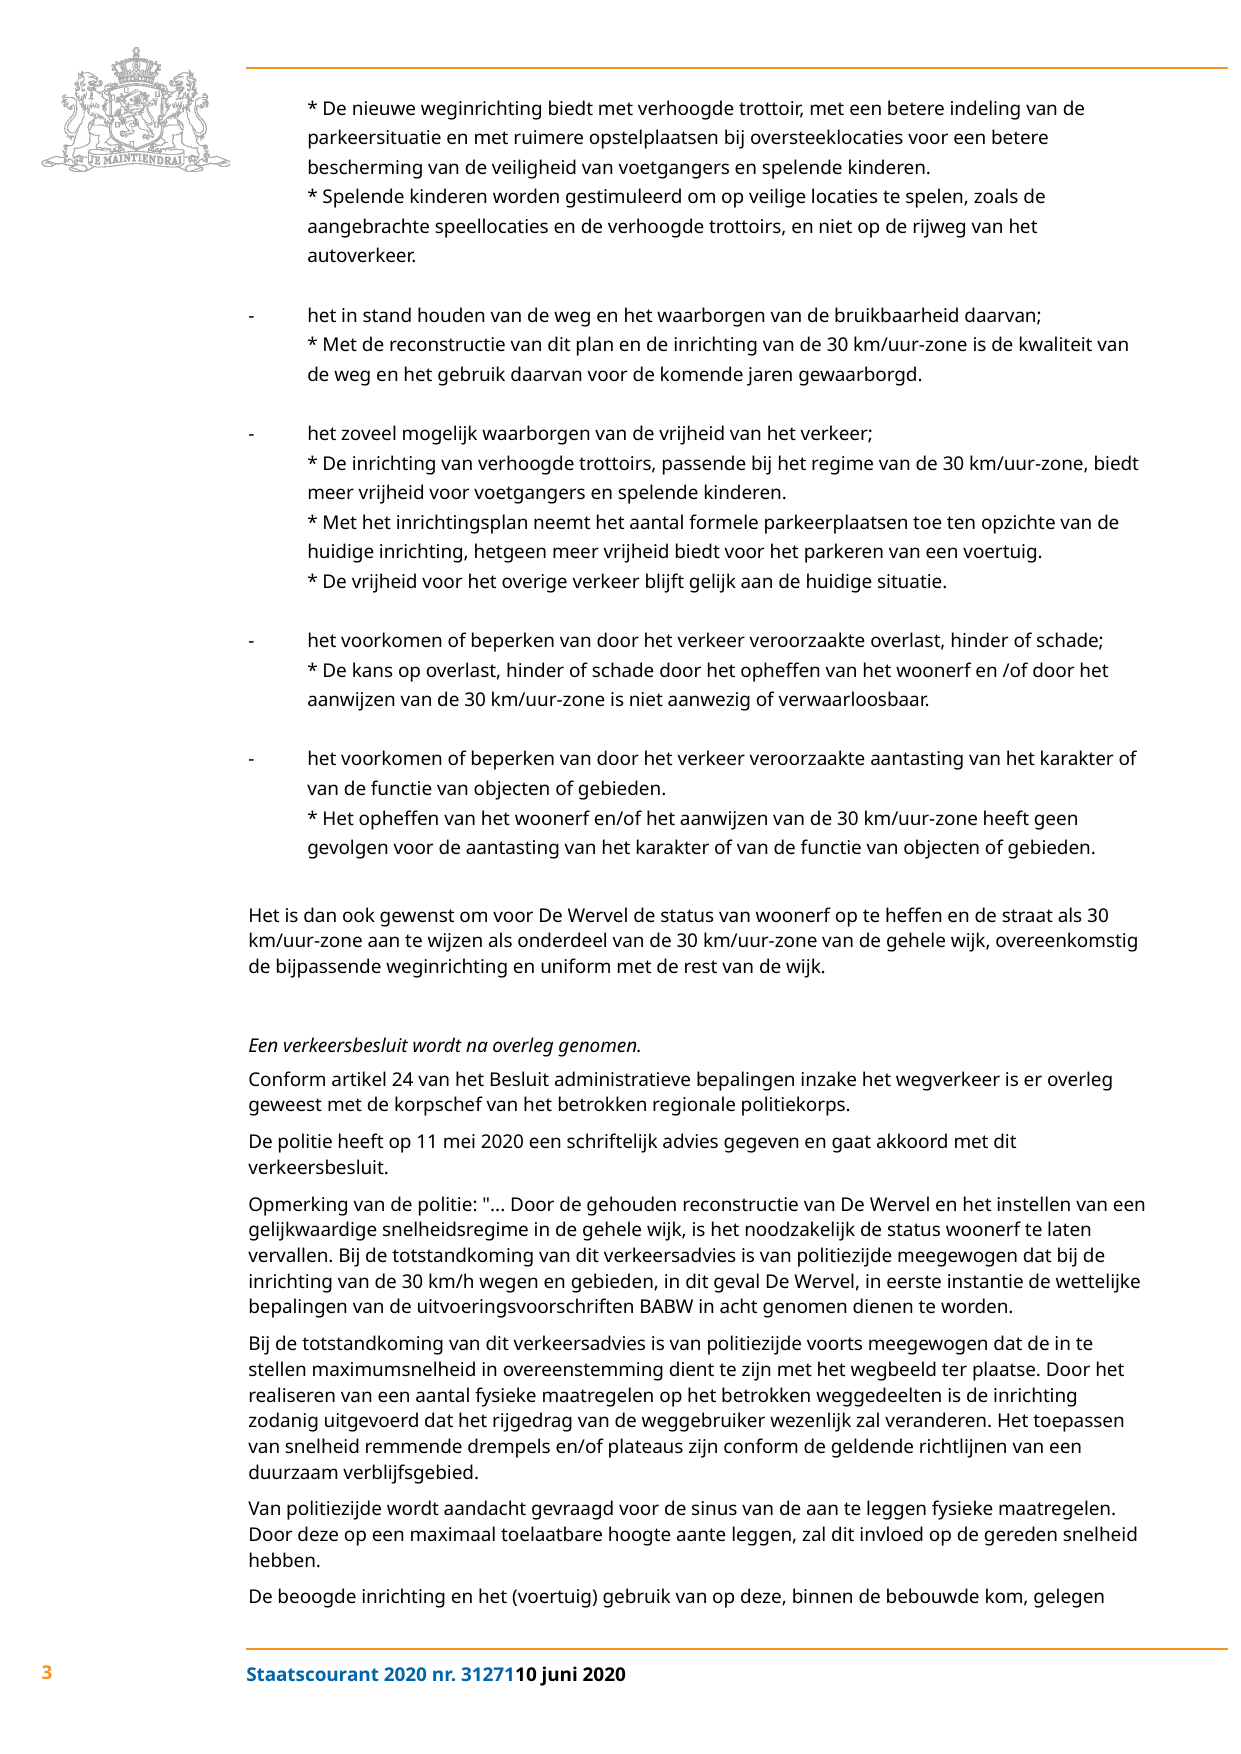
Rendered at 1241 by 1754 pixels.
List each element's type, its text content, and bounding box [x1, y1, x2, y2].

list * Met de reconstructie van dit plan en de inrichting van de 30 km/uur-zone is de kwaliteit van de weg en het gebruik daarvan voor de komende jaren gewaarborgd. [248, 331, 1152, 387]
list * De kans op overlast, hinder of schade door het opheffen van het woonerf en /of door het aanwijzen van de 30 km/uur-zone is niet aanwezig of verwaarloosbaar. [248, 657, 1152, 712]
picture [41, 47, 231, 172]
list * De nieuwe weginrichting biedt met verhoogde trottoir, met een betere indeling van de parkeersituatie en met ruimere opstelplaatsen bij oversteeklocaties voor een betere bescherming van de veiligheid van voetgangers en spelende kinderen. [248, 95, 1152, 180]
text Conform artikel 24 van het Besluit administratieve bepalingen inzake het wegverkeer is er overleg geweest met de korpschef van het betrokken regionale politiekorps. [248, 1066, 1152, 1117]
list * Het opheffen van het woonerf en/of het aanwijzen van de 30 km/uur-zone heeft geen gevolgen voor de aantasting van het karakter of van de functie van objecten of gebieden. [248, 805, 1152, 860]
list het in stand houden van de weg en het waarborgen van de bruikbaarheid daarvan; [248, 302, 1152, 328]
text De beoogde inrichting en het (voertuig) gebruik van op deze, binnen de bebouwde kom, gelegen [248, 1584, 1152, 1609]
list * Spelende kinderen worden gestimuleerd om op veilige locaties te spelen, zoals de aangebrachte speellocaties en de verhoogde trottoirs, en niet op de rijweg van het autoverkeer. [248, 183, 1152, 268]
text De politie heeft op 11 mei 2020 een schriftelijk advies gegeven en gaat akkoord met dit verkeersbesluit. [248, 1128, 1152, 1180]
list * De vrijheid voor het overige verkeer blijft gelijk aan de huidige situatie. [248, 568, 1152, 594]
text Een verkeersbesluit wordt na overleg genomen. [248, 1032, 1152, 1058]
text Het is dan ook gewenst om voor De Wervel de status van woonerf op te heffen en de straat als 30 km/uur-zone aan te wijzen als onderdeel van de 30 km/uur-zone van de gehele wijk, overeenkomstig de bijpassende weginrichting en uniform met de rest van de wijk. [248, 902, 1152, 979]
list het zoveel mogelijk waarborgen van de vrijheid van het verkeer; [248, 420, 1152, 446]
list * Met het inrichtingsplan neemt het aantal formele parkeerplaatsen toe ten opzichte van de huidige inrichting, hetgeen meer vrijheid biedt voor het parkeren van een voertuig. [248, 509, 1152, 564]
list het voorkomen of beperken van door het verkeer veroorzaakte overlast, hinder of schade; [248, 627, 1152, 653]
text Bij de totstandkoming van dit verkeersadvies is van politiezijde voorts meegewogen dat de in te stellen maximumsnelheid in overeenstemming dient te zijn met het wegbeeld ter plaatse. Door het realiseren van een aantal fysieke maatregelen op het betrokken weggedeelten is de inrichting zodanig uitgevoerd dat het rijgedrag van de weggebruiker wezenlijk zal veranderen. Het toepassen van snelheid remmende drempels en/of plateaus zijn conform de geldende richtlijnen van een duurzaam verblijfsgebied. [248, 1330, 1152, 1485]
text Van politiezijde wordt aandacht gevraagd voor de sinus van de aan te leggen fysieke maatregelen. Door deze op een maximaal toelaatbare hoogte aante leggen, zal dit invloed op de gereden snelheid hebben. [248, 1496, 1152, 1573]
text Opmerking van de politie: "... Door de gehouden reconstructie van De Wervel en het instellen van een gelijkwaardige snelheidsregime in de gehele wijk, is het noodzakelijk de status woonerf te laten vervallen. Bij de totstandkoming van dit verkeersadvies is van politiezijde meegewogen dat bij de inrichting van de 30 km/h wegen en gebieden, in dit geval De Wervel, in eerste instantie de wettelijke bepalingen van de uitvoeringsvoorschriften BABW in acht genomen dienen te worden. [248, 1191, 1152, 1319]
list het voorkomen of beperken van door het verkeer veroorzaakte aantasting van het karakter of van de functie van objecten of gebieden. [248, 746, 1152, 801]
list * De inrichting van verhoogde trottoirs, passende bij het regime van de 30 km/uur-zone, biedt meer vrijheid voor voetgangers en spelende kinderen. [248, 450, 1152, 505]
